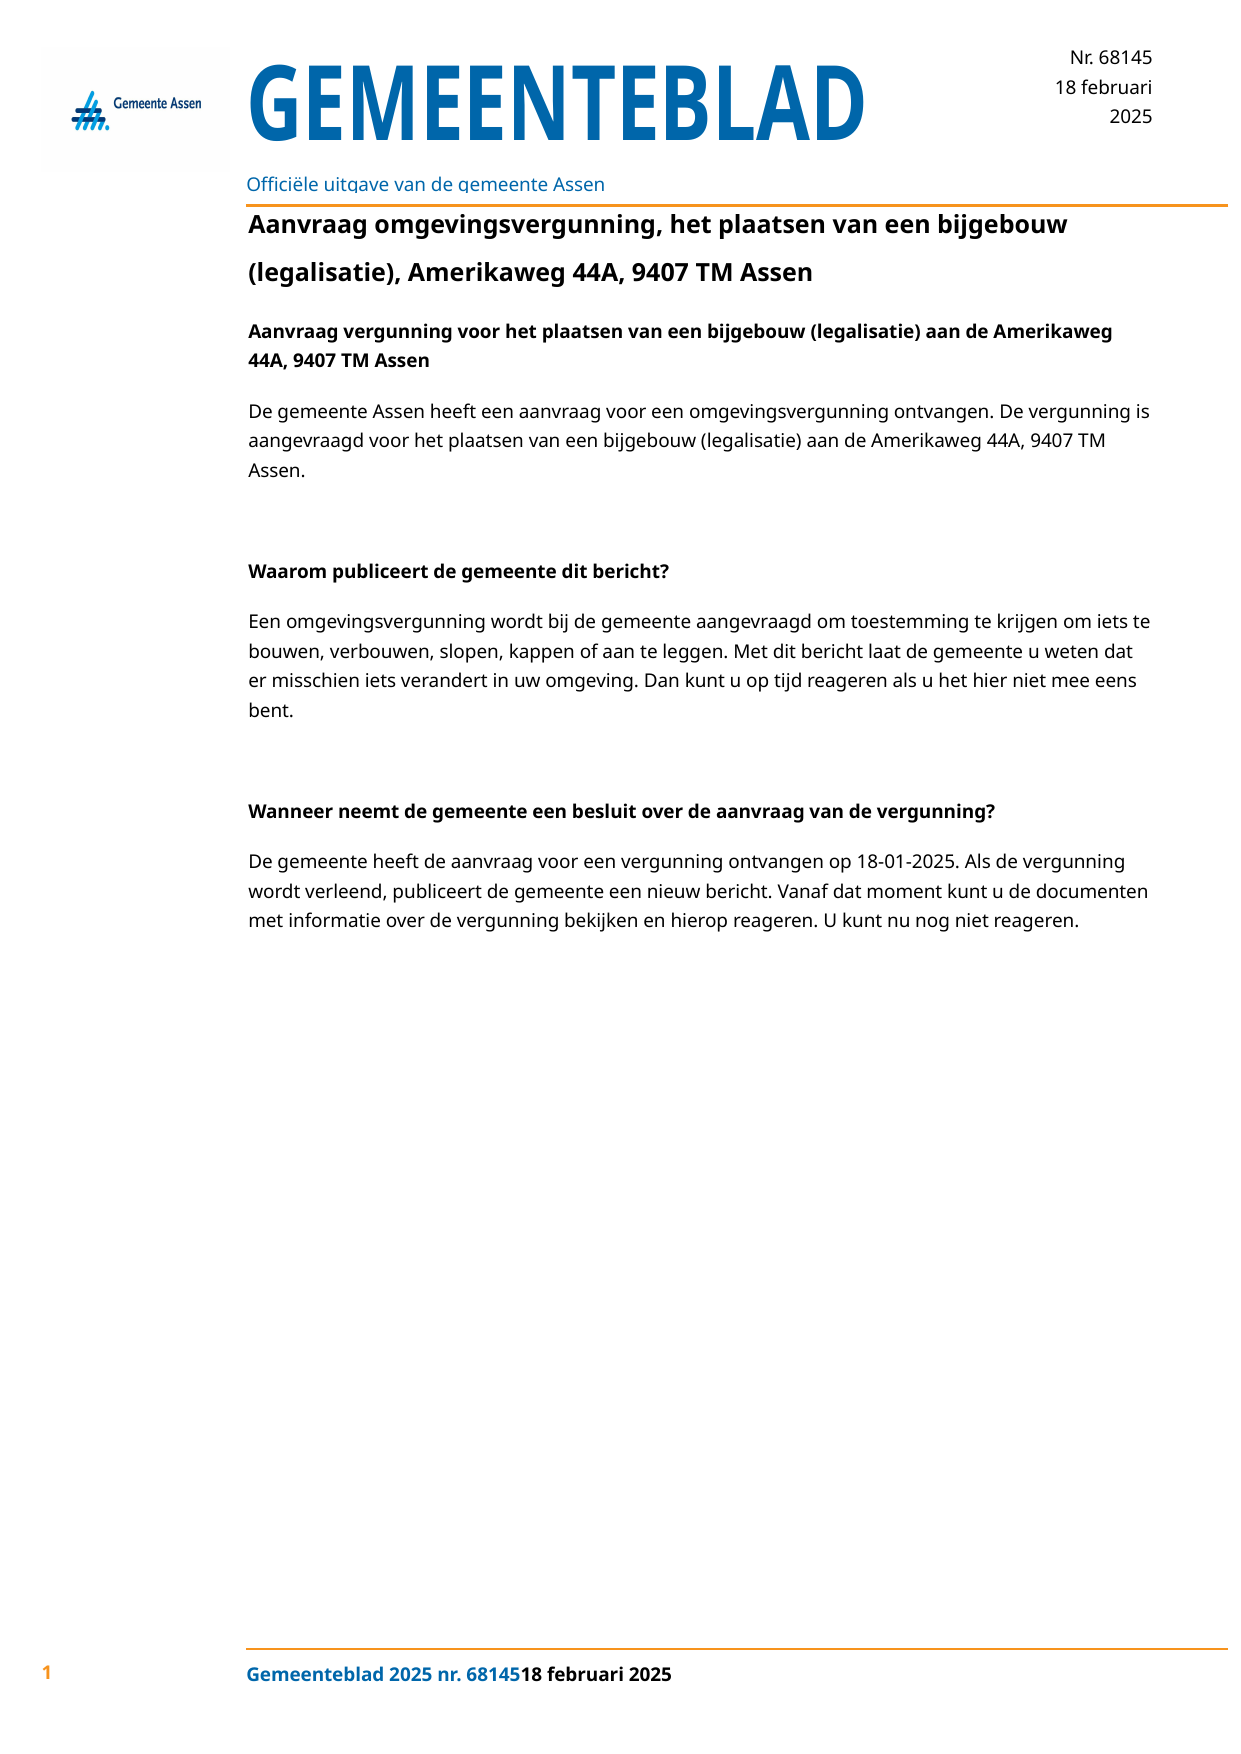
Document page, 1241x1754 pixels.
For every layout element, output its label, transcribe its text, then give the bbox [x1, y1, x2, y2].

text Wanneer neemt de gemeente een besluit over de aanvraag van de vergunning? [248, 798, 1152, 824]
text De gemeente heeft de aanvraag voor een vergunning ontvangen op 18-01-2025. Als de vergunning wordt verleend, publiceert de gemeente een nieuw bericht. Vanaf dat moment kunt u de documenten met informatie over de vergunning bekijken en hierop reageren. U kunt nu nog niet reageren. [248, 848, 1152, 933]
text Waarom publiceert de gemeente dit bericht? [248, 558, 1152, 584]
text De gemeente Assen heeft een aanvraag voor een omgevingsvergunning ontvangen. De vergunning is aangevraagd voor het plaatsen van een bijgebouw (legalisatie) aan de Amerikaweg 44A, 9407 TM Assen. [248, 398, 1152, 483]
picture [41, 47, 231, 172]
text Aanvraag vergunning voor het plaatsen van een bijgebouw (legalisatie) aan de Amerikaweg 44A, 9407 TM Assen [248, 318, 1152, 373]
text Aanvraag omgevingsvergunning, het plaatsen van een bijgebouw (legalisatie), Amerikaweg 44A, 9407 TM Assen [248, 207, 1152, 288]
text Een omgevingsvergunning wordt bij de gemeente aangevraagd om toestemming te krijgen om iets te bouwen, verbouwen, slopen, kappen of aan te leggen. Met dit bericht laat de gemeente u weten dat er misschien iets verandert in uw omgeving. Dan kunt u op tijd reageren als u het hier niet mee eens bent. [248, 608, 1152, 723]
